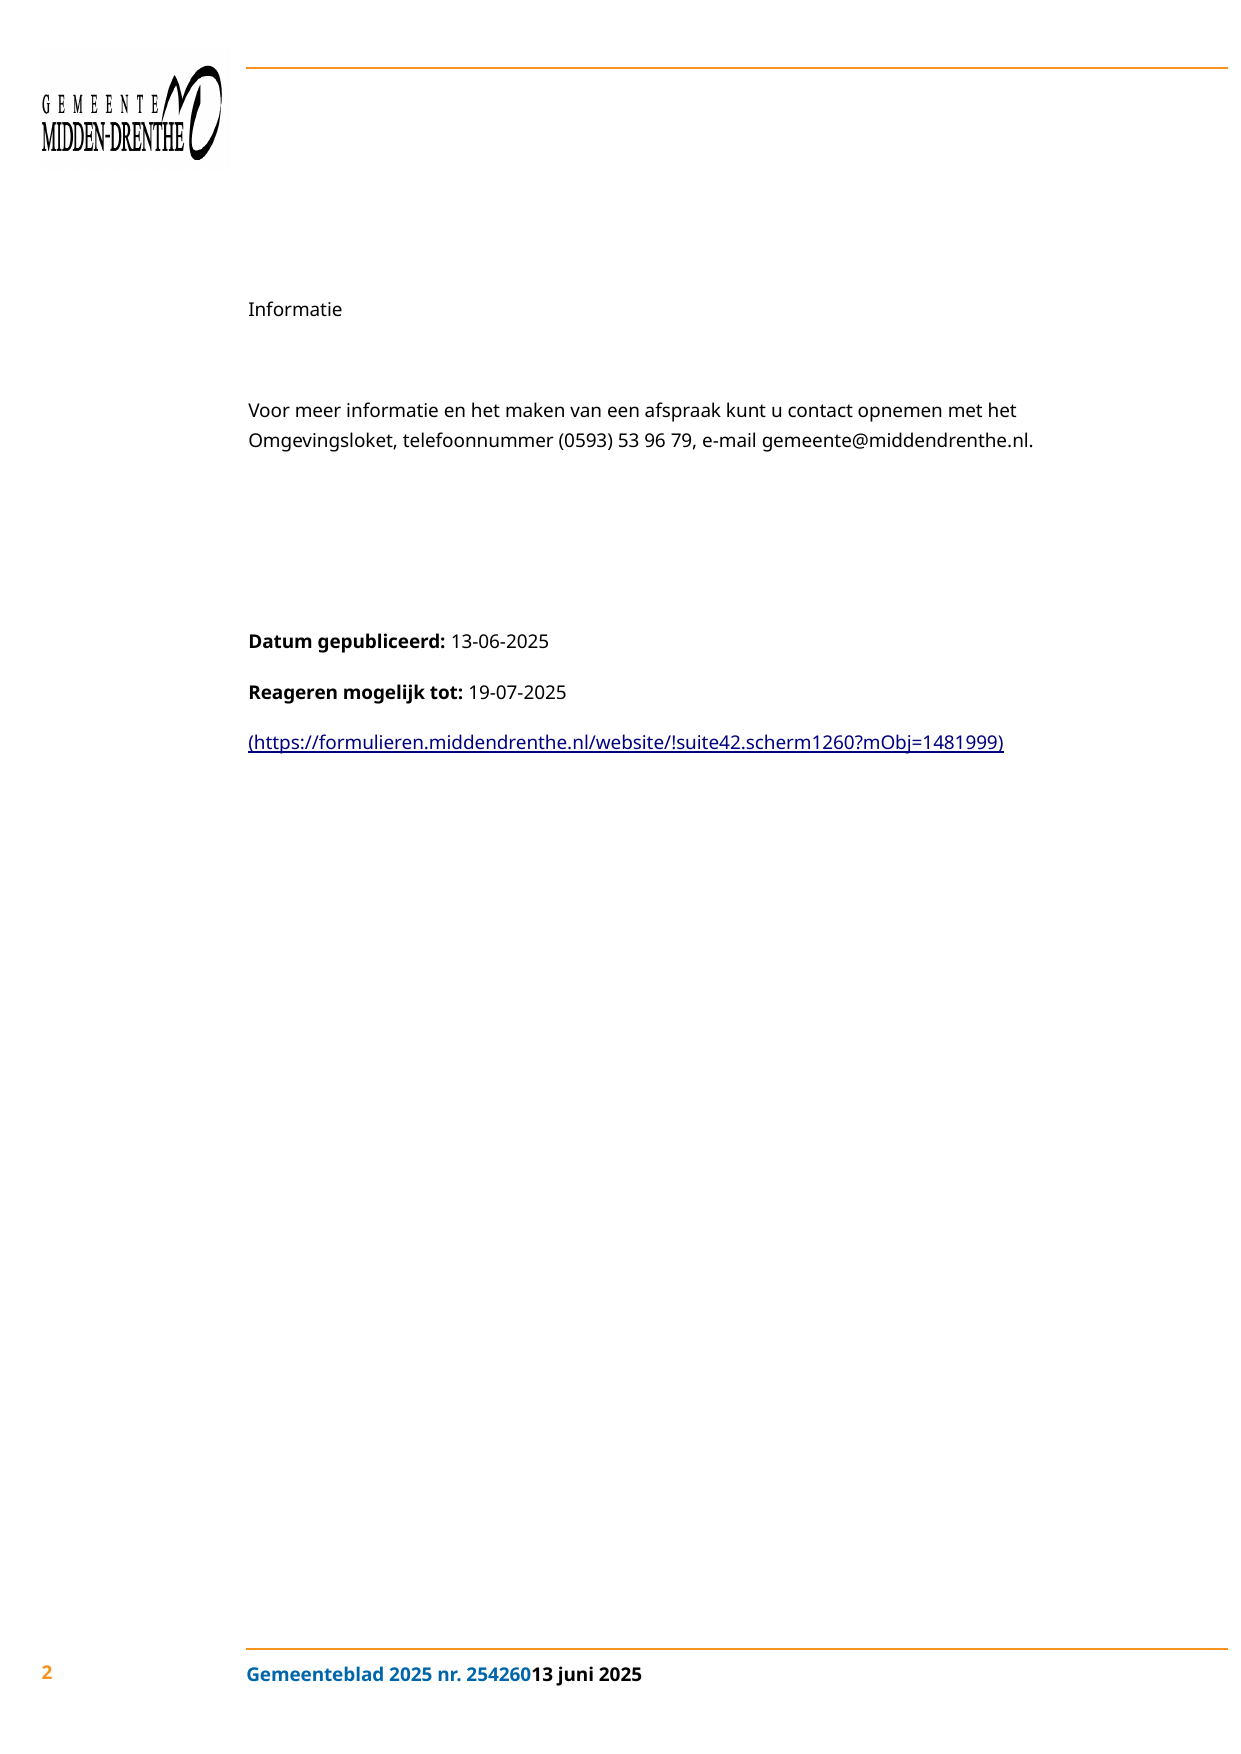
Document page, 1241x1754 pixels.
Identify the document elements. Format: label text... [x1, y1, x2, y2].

text Reageren mogelijk tot: 19-07-2025 [248, 679, 1152, 705]
text (https://formulieren.middendrenthe.nl/website/!suite42.scherm1260?mObj=1481999) [248, 729, 1152, 755]
text Voor meer informatie en het maken van een afspraak kunt u contact opnemen met het Omgevingsloket, telefoonnummer (0593) 53 96 79, e-mail gemeente@middendrenthe.nl. [248, 397, 1152, 453]
picture [41, 47, 231, 172]
text Informatie [248, 296, 1152, 322]
text Datum gepubliceerd: 13-06-2025 [248, 628, 1152, 654]
